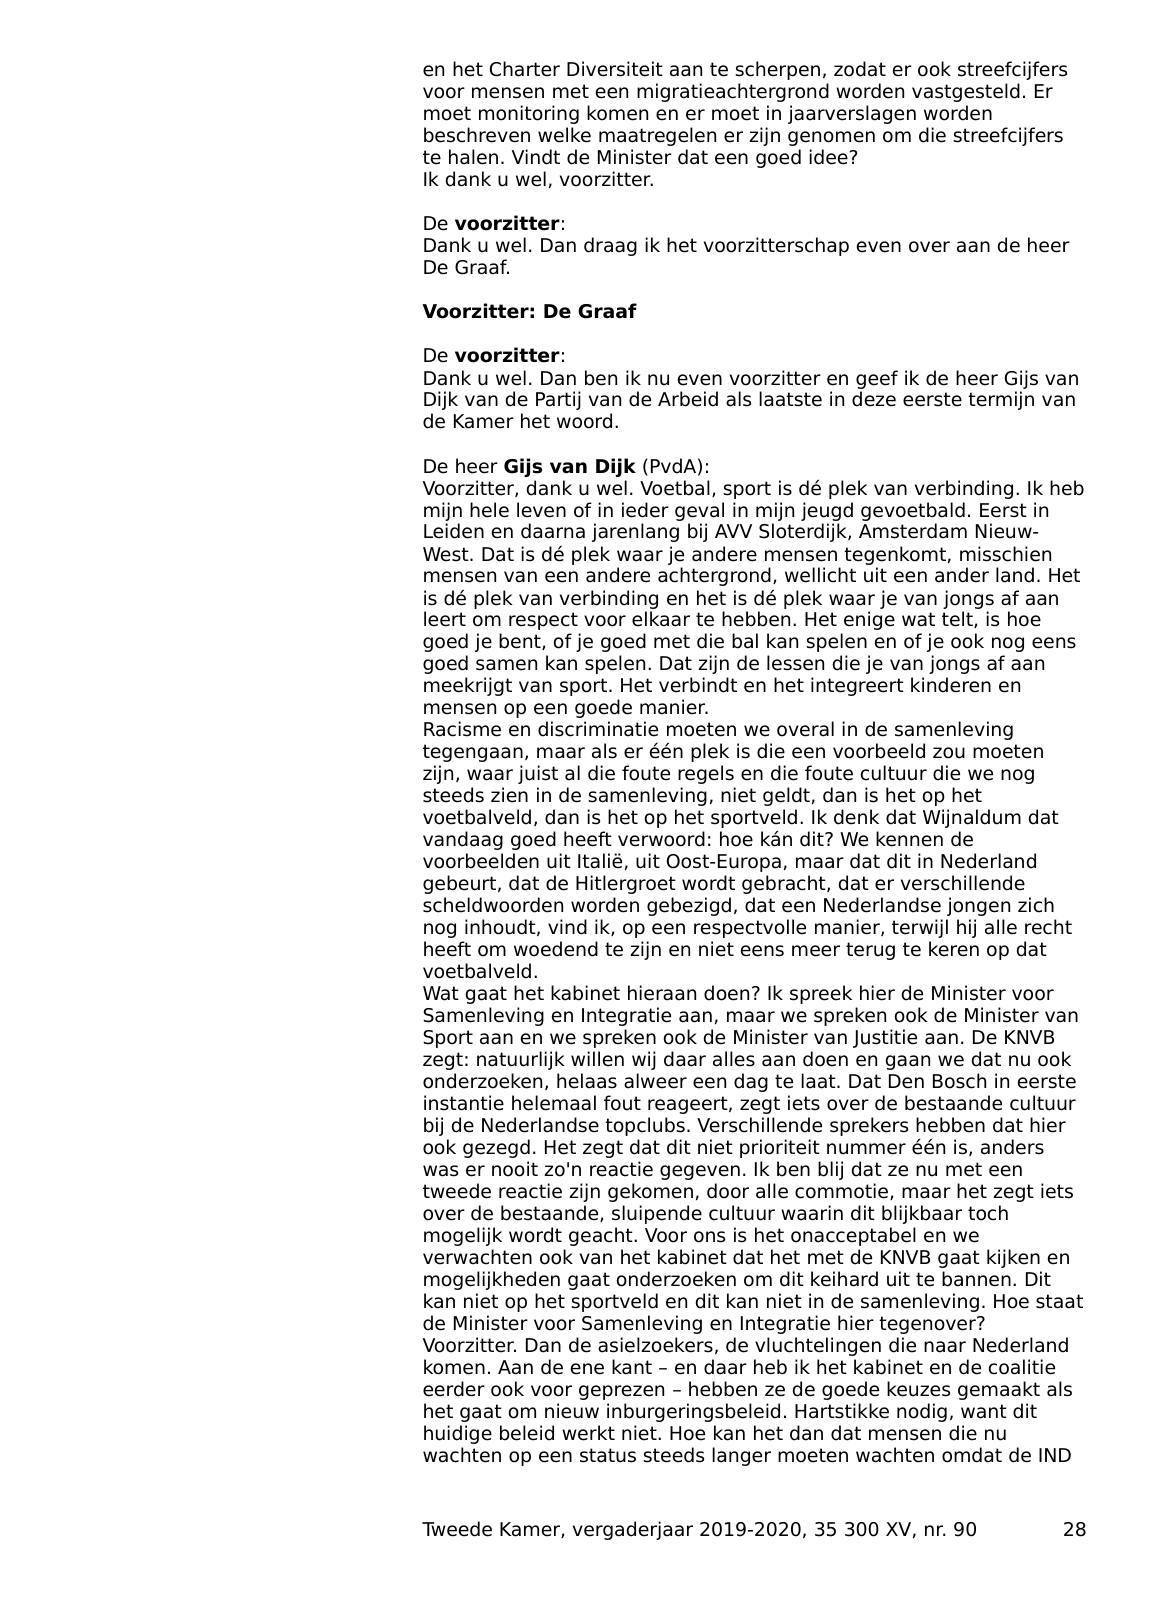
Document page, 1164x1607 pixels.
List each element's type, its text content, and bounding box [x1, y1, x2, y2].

text Dank u wel. Dan draag ik het voorzitterschap even over aan de heer De Graaf. [422, 235, 1087, 279]
text Voorzitter. Dan de asielzoekers, de vluchtelingen die naar Nederland komen. Aan de ene kant – en daar heb ik het kabinet en de coalitie eerder ook voor geprezen – hebben ze de goede keuzes gemaakt als het gaat om nieuw inburgeringsbeleid. Hartstikke nodig, want dit huidige beleid werkt niet. Hoe kan het dan dat mensen die nu wachten op een status steeds langer moeten wachten omdat de IND [422, 1335, 1087, 1467]
text De heer Gijs van Dijk (PvdA): [422, 456, 1087, 477]
subtitle Voorzitter: De Graaf [422, 301, 1087, 323]
text Wat gaat het kabinet hieraan doen? Ik spreek hier de Minister voor Samenleving en Integratie aan, maar we spreken ook de Minister van Sport aan en we spreken ook de Minister van Justitie aan. De KNVB zegt: natuurlijk willen wij daar alles aan doen en gaan we dat nu ook onderzoeken, helaas alweer een dag te laat. Dat Den Bosch in eerste instantie helemaal fout reageert, zegt iets over de bestaande cultuur bij de Nederlandse topclubs. Verschillende sprekers hebben dat hier ook gezegd. Het zegt dat dit niet prioriteit nummer één is, anders was er nooit zo'n reactie gegeven. Ik ben blij dat ze nu met een tweede reactie zijn gekomen, door alle commotie, maar het zegt iets over de bestaande, sluipende cultuur waarin dit blijkbaar toch mogelijk wordt geacht. Voor ons is het onacceptabel en we verwachten ook van het kabinet dat het met de KNVB gaat kijken en mogelijkheden gaat onderzoeken om dit keihard uit te bannen. Dit kan niet op het sportveld en dit kan niet in de samenleving. Hoe staat de Minister voor Samenleving en Integratie hier tegenover? [422, 983, 1087, 1335]
text Ik dank u wel, voorzitter. [422, 169, 1087, 191]
text Racisme en discriminatie moeten we overal in de samenleving tegengaan, maar als er één plek is die een voorbeeld zou moeten zijn, waar juist al die foute regels en die foute cultuur die we nog steeds zien in de samenleving, niet geldt, dan is het op het voetbalveld, dan is het op het sportveld. Ik denk dat Wijnaldum dat vandaag goed heeft verwoord: hoe kán dit? We kennen de voorbeelden uit Italië, uit Oost-Europa, maar dat dit in Nederland gebeurt, dat de Hitlergroet wordt gebracht, dat er verschillende scheldwoorden worden gebezigd, dat een Nederlandse jongen zich nog inhoudt, vind ik, op een respectvolle manier, terwijl hij alle recht heeft om woedend te zijn en niet eens meer terug te keren op dat voetbalveld. [422, 719, 1087, 983]
text en het Charter Diversiteit aan te scherpen, zodat er ook streefcijfers voor mensen met een migratieachtergrond worden vastgesteld. Er moet monitoring komen en er moet in jaarverslagen worden beschreven welke maatregelen er zijn genomen om die streefcijfers te halen. Vindt de Minister dat een goed idee? [422, 59, 1087, 169]
text De voorzitter: [422, 345, 1087, 367]
text Voorzitter, dank u wel. Voetbal, sport is dé plek van verbinding. Ik heb mijn hele leven of in ieder geval in mijn jeugd gevoetbald. Eerst in Leiden en daarna jarenlang bij AVV Sloterdijk, Amsterdam Nieuw-West. Dat is dé plek waar je andere mensen tegenkomt, misschien mensen van een andere achtergrond, wellicht uit een ander land. Het is dé plek van verbinding en het is dé plek waar je van jongs af aan leert om respect voor elkaar te hebben. Het enige wat telt, is hoe goed je bent, of je goed met die bal kan spelen en of je ook nog eens goed samen kan spelen. Dat zijn de lessen die je van jongs af aan meekrijgt van sport. Het verbindt en het integreert kinderen en mensen op een goede manier. [422, 477, 1087, 719]
text De voorzitter: [422, 213, 1087, 235]
text Dank u wel. Dan ben ik nu even voorzitter en geef ik de heer Gijs van Dijk van de Partij van de Arbeid als laatste in deze eerste termijn van de Kamer het woord. [422, 367, 1087, 433]
